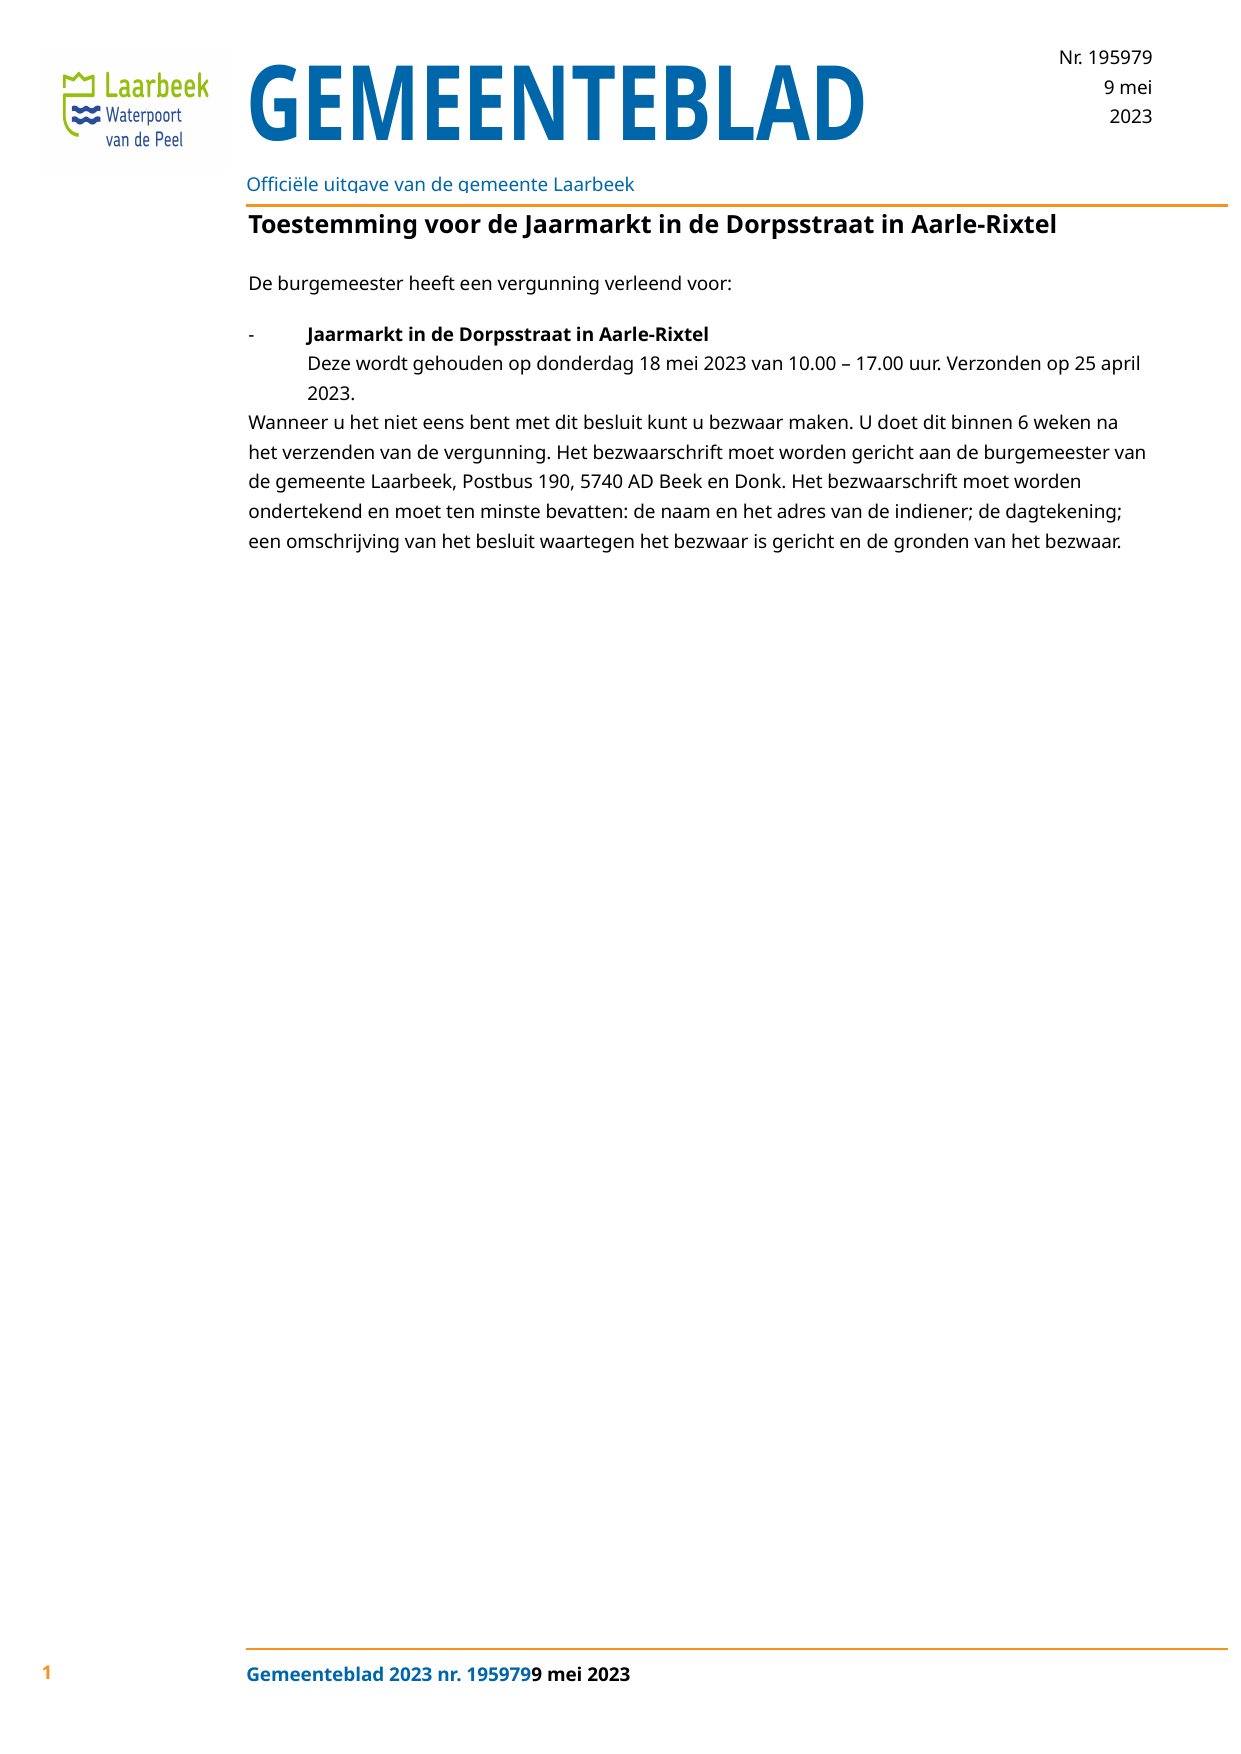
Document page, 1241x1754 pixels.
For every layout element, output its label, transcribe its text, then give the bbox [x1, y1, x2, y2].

text De burgemeester heeft een vergunning verleend voor: [248, 270, 1152, 296]
text Wanneer u het niet eens bent met dit besluit kunt u bezwaar maken. U doet dit binnen 6 weken na het verzenden van de vergunning. Het bezwaarschrift moet worden gericht aan de burgemeester van de gemeente Laarbeek, Postbus 190, 5740 AD Beek en Donk. Het bezwaarschrift moet worden ondertekend en moet ten minste bevatten: de naam en het adres van de indiener; de dagtekening; een omschrijving van het besluit waartegen het bezwaar is gericht en de gronden van het bezwaar. [248, 409, 1152, 553]
picture [41, 47, 231, 172]
list Jaarmarkt in de Dorpsstraat in Aarle-Rixtel [248, 321, 1152, 346]
list Deze wordt gehouden op donderdag 18 mei 2023 van 10.00 – 17.00 uur. Verzonden op 25 april 2023. [248, 350, 1152, 406]
text Toestemming voor de Jaarmarkt in de Dorpsstraat in Aarle-Rixtel [248, 207, 1152, 241]
